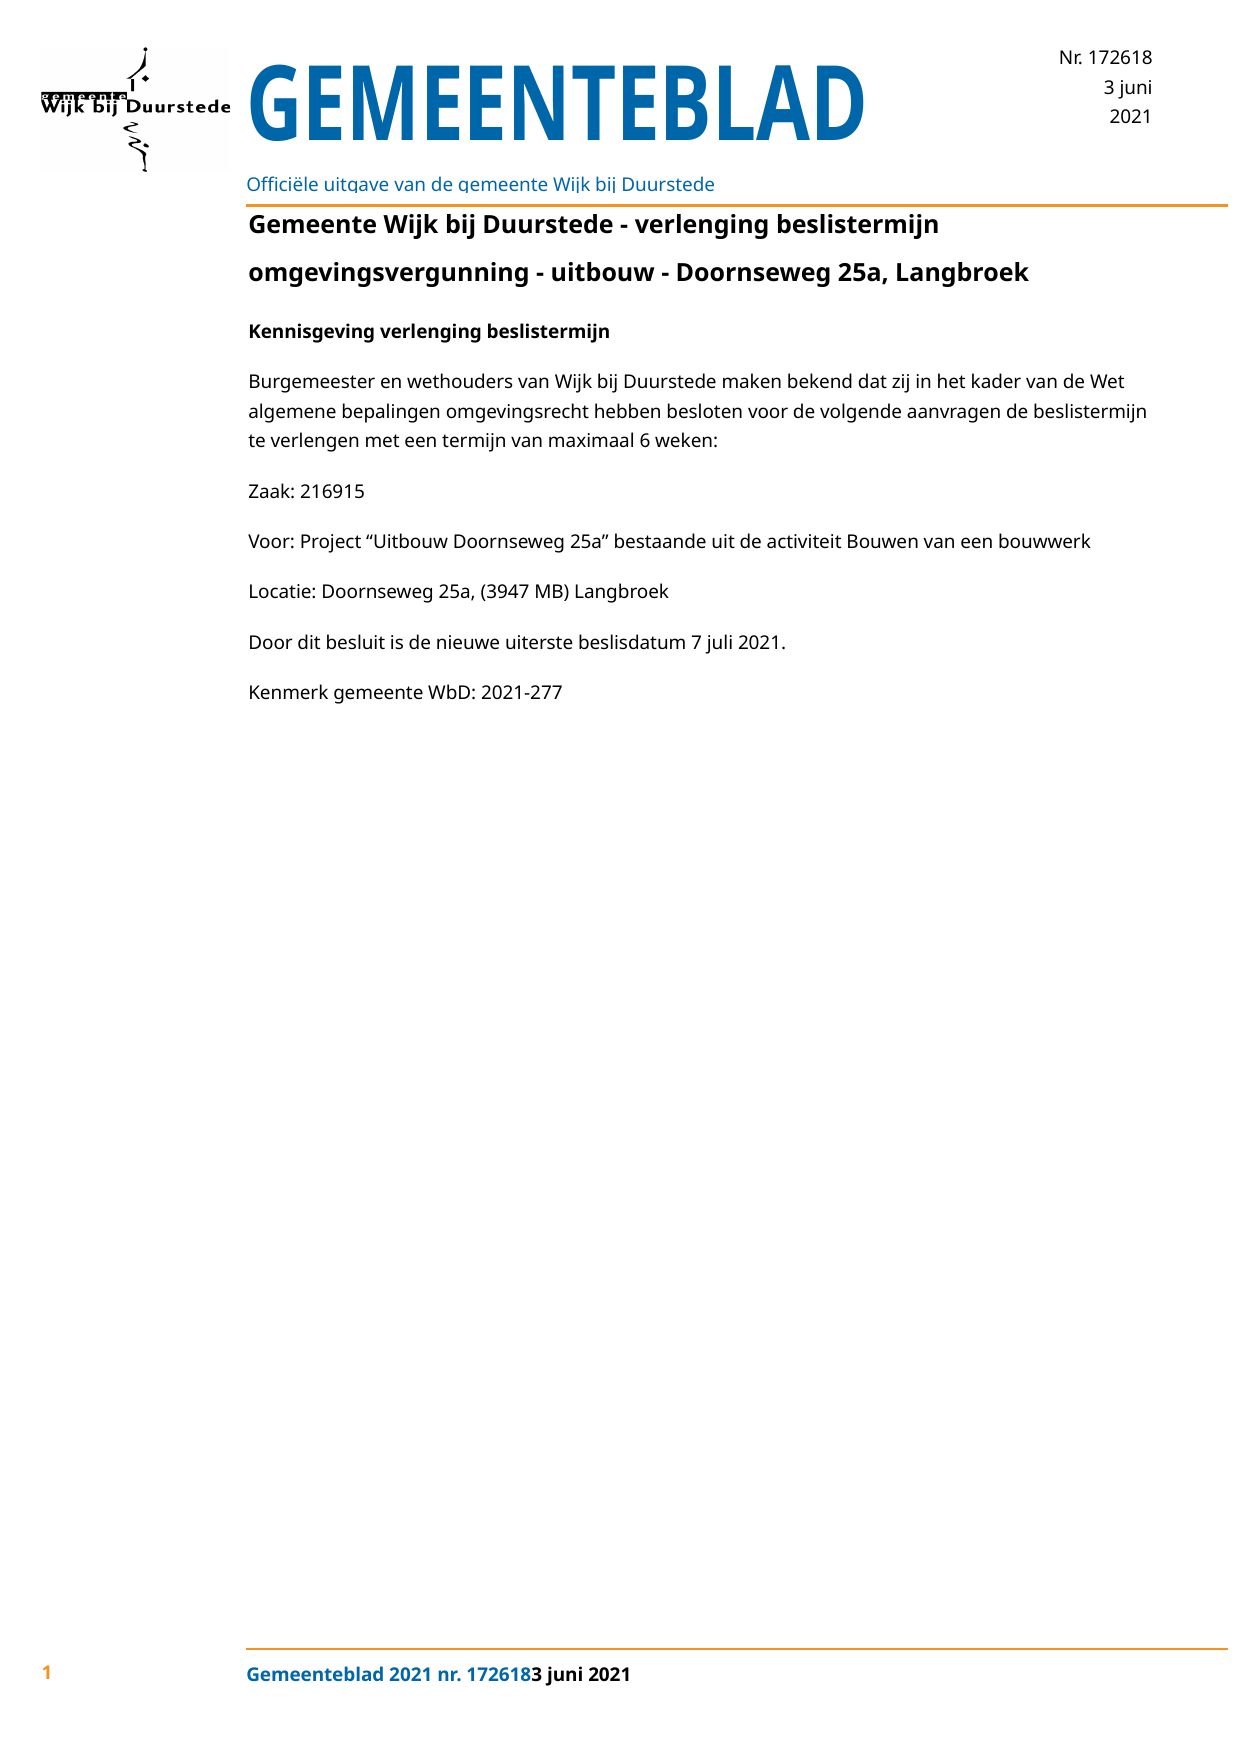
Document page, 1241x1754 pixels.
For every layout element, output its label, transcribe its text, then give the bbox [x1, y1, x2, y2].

text Locatie: Doornseweg 25a, (3947 MB) Langbroek [248, 579, 1152, 604]
text Door dit besluit is de nieuwe uiterste beslisdatum 7 juli 2021. [248, 629, 1152, 655]
text Kenmerk gemeente WbD: 2021-277 [248, 679, 1152, 705]
text Kennisgeving verlenging beslistermijn [248, 318, 1152, 344]
text Zaak: 216915 [248, 478, 1152, 504]
picture [41, 47, 231, 172]
text Voor: Project “Uitbouw Doornseweg 25a” bestaande uit de activiteit Bouwen van een bouwwerk [248, 528, 1152, 554]
text Burgemeester en wethouders van Wijk bij Duurstede maken bekend dat zij in het kader van de Wet algemene bepalingen omgevingsrecht hebben besloten voor de volgende aanvragen de beslistermijn te verlengen met een termijn van maximaal 6 weken: [248, 368, 1152, 453]
text Gemeente Wijk bij Duurstede - verlenging beslistermijn omgevingsvergunning - uitbouw - Doornseweg 25a, Langbroek [248, 207, 1152, 288]
